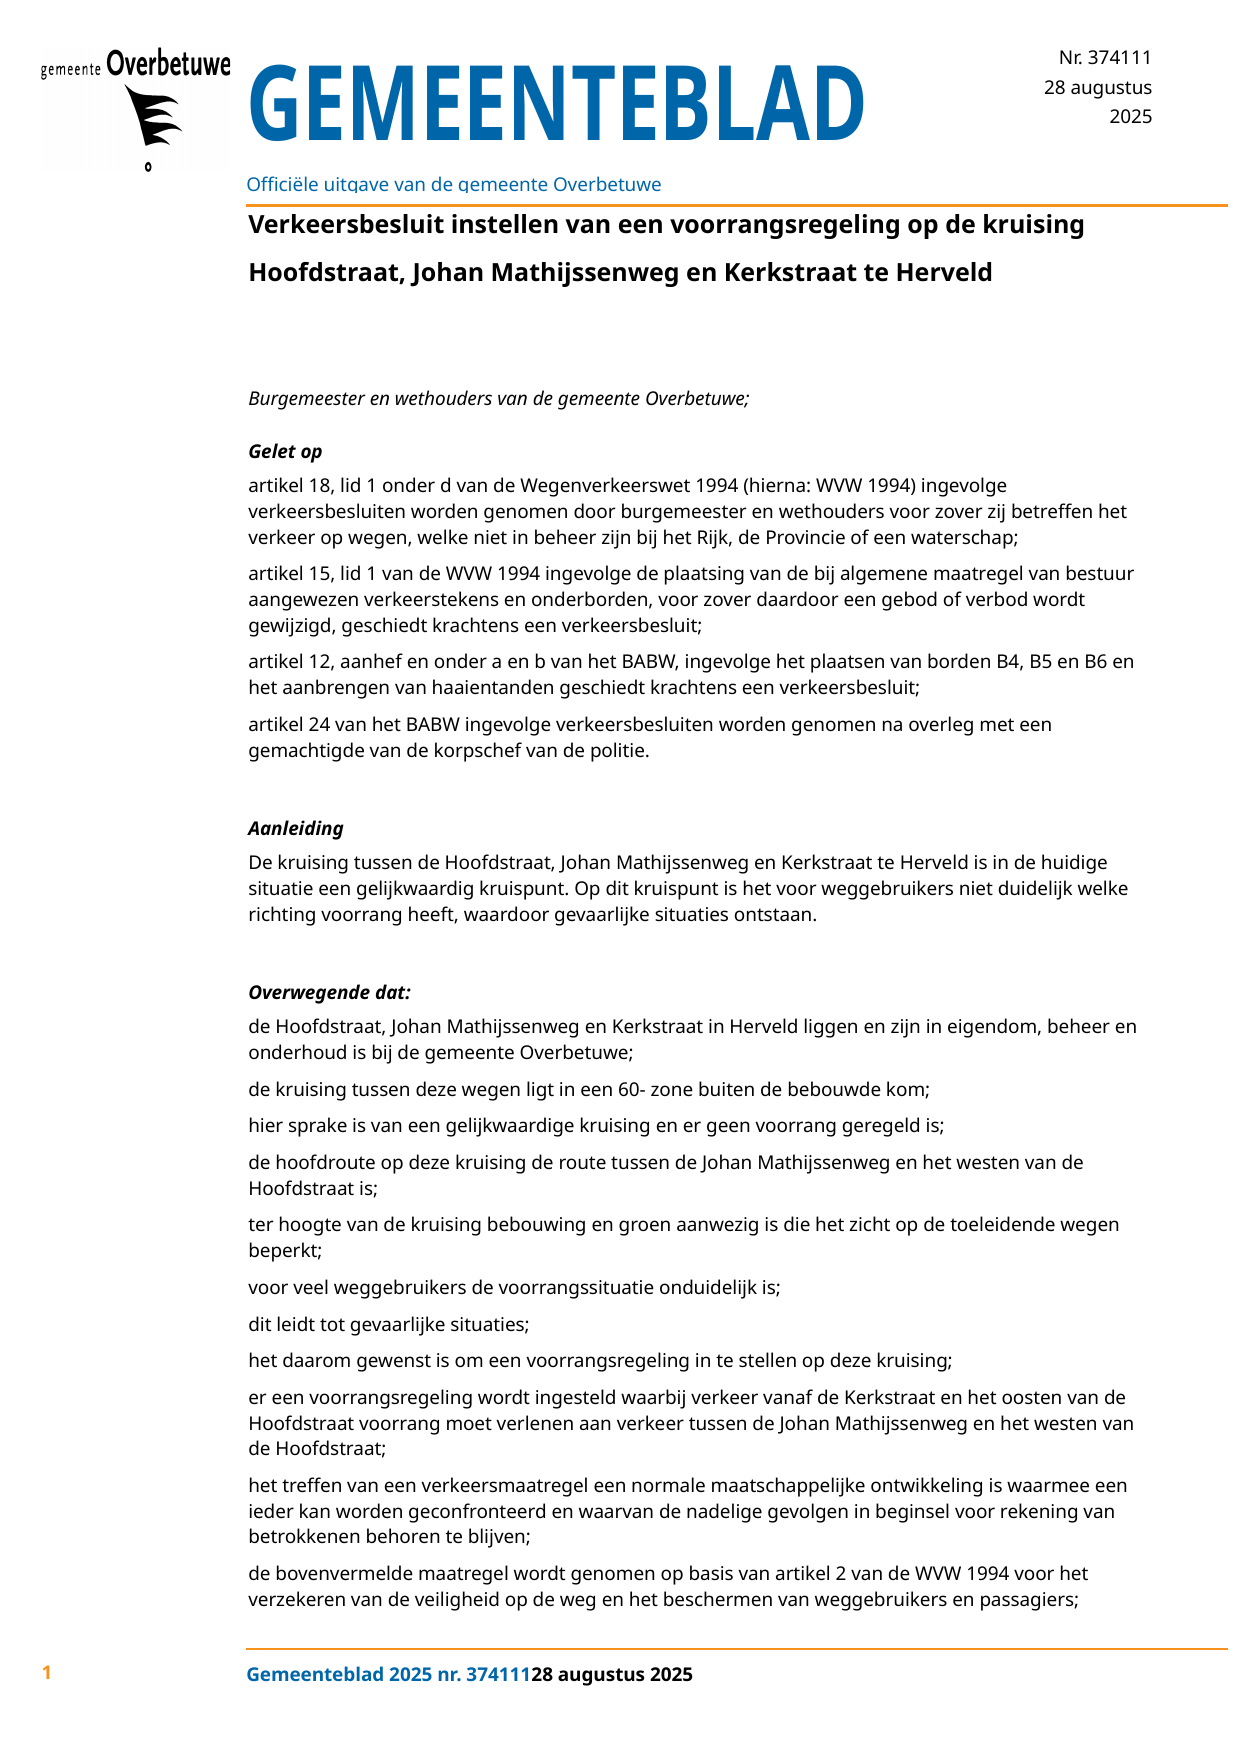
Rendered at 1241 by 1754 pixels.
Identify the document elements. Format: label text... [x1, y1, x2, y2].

text Verkeersbesluit instellen van een voorrangsregeling op de kruising Hoofdstraat, Johan Mathijssenweg en Kerkstraat te Herveld [248, 207, 1152, 288]
text Aanleiding [248, 815, 1152, 841]
text artikel 12, aanhef en onder a en b van het BABW, ingevolge het plaatsen van borden B4, B5 en B6 en het aanbrengen van haaientanden geschiedt krachtens een verkeersbesluit; [248, 649, 1152, 700]
text artikel 24 van het BABW ingevolge verkeersbesluiten worden genomen na overleg met een gemachtigde van de korpschef van de politie. [248, 711, 1152, 763]
text hier sprake is van een gelijkwaardige kruising en er geen voorrang geregeld is; [248, 1113, 1152, 1138]
text er een voorrangsregeling wordt ingesteld waarbij verkeer vanaf de Kerkstraat en het oosten van de Hoofdstraat voorrang moet verlenen aan verkeer tussen de Johan Mathijssenweg en het westen van de Hoofdstraat; [248, 1384, 1152, 1461]
text Gelet op [248, 438, 1152, 464]
text de hoofdroute op deze kruising de route tussen de Johan Mathijssenweg en het westen van de Hoofdstraat is; [248, 1149, 1152, 1201]
text dit leidt tot gevaarlijke situaties; [248, 1311, 1152, 1336]
text artikel 15, lid 1 van de WVW 1994 ingevolge de plaatsing van de bij algemene maatregel van bestuur aangewezen verkeerstekens en onderborden, voor zover daardoor een gebod of verbod wordt gewijzigd, geschiedt krachtens een verkeersbesluit; [248, 561, 1152, 638]
text het daarom gewenst is om een voorrangsregeling in te stellen op deze kruising; [248, 1347, 1152, 1373]
text artikel 18, lid 1 onder d van de Wegenverkeerswet 1994 (hierna: WVW 1994) ingevolge verkeersbesluiten worden genomen door burgemeester en wethouders voor zover zij betreffen het verkeer op wegen, welke niet in beheer zijn bij het Rijk, de Provincie of een waterschap; [248, 472, 1152, 550]
text het treffen van een verkeersmaatregel een normale maatschappelijke ontwikkeling is waarmee een ieder kan worden geconfronteerd en waarvan de nadelige gevolgen in beginsel voor rekening van betrokkenen behoren te blijven; [248, 1472, 1152, 1549]
text de Hoofdstraat, Johan Mathijssenweg en Kerkstraat in Herveld liggen en zijn in eigendom, beheer en onderhoud is bij de gemeente Overbetuwe; [248, 1013, 1152, 1065]
text De kruising tussen de Hoofdstraat, Johan Mathijssenweg en Kerkstraat te Herveld is in de huidige situatie een gelijkwaardig kruispunt. Op dit kruispunt is het voor weggebruikers niet duidelijk welke richting voorrang heeft, waardoor gevaarlijke situaties ontstaan. [248, 849, 1152, 927]
text ter hoogte van de kruising bebouwing en groen aanwezig is die het zicht op de toeleidende wegen beperkt; [248, 1212, 1152, 1263]
text Burgemeester en wethouders van de gemeente Overbetuwe; [248, 386, 1152, 411]
text voor veel weggebruikers de voorrangssituatie onduidelijk is; [248, 1274, 1152, 1300]
text Overwegende dat: [248, 979, 1152, 1005]
text de bovenvermelde maatregel wordt genomen op basis van artikel 2 van de WVW 1994 voor het verzekeren van de veiligheid op de weg en het beschermen van weggebruikers en passagiers; [248, 1560, 1152, 1612]
picture [41, 47, 231, 172]
text de kruising tussen deze wegen ligt in een 60- zone buiten de bebouwde kom; [248, 1076, 1152, 1102]
